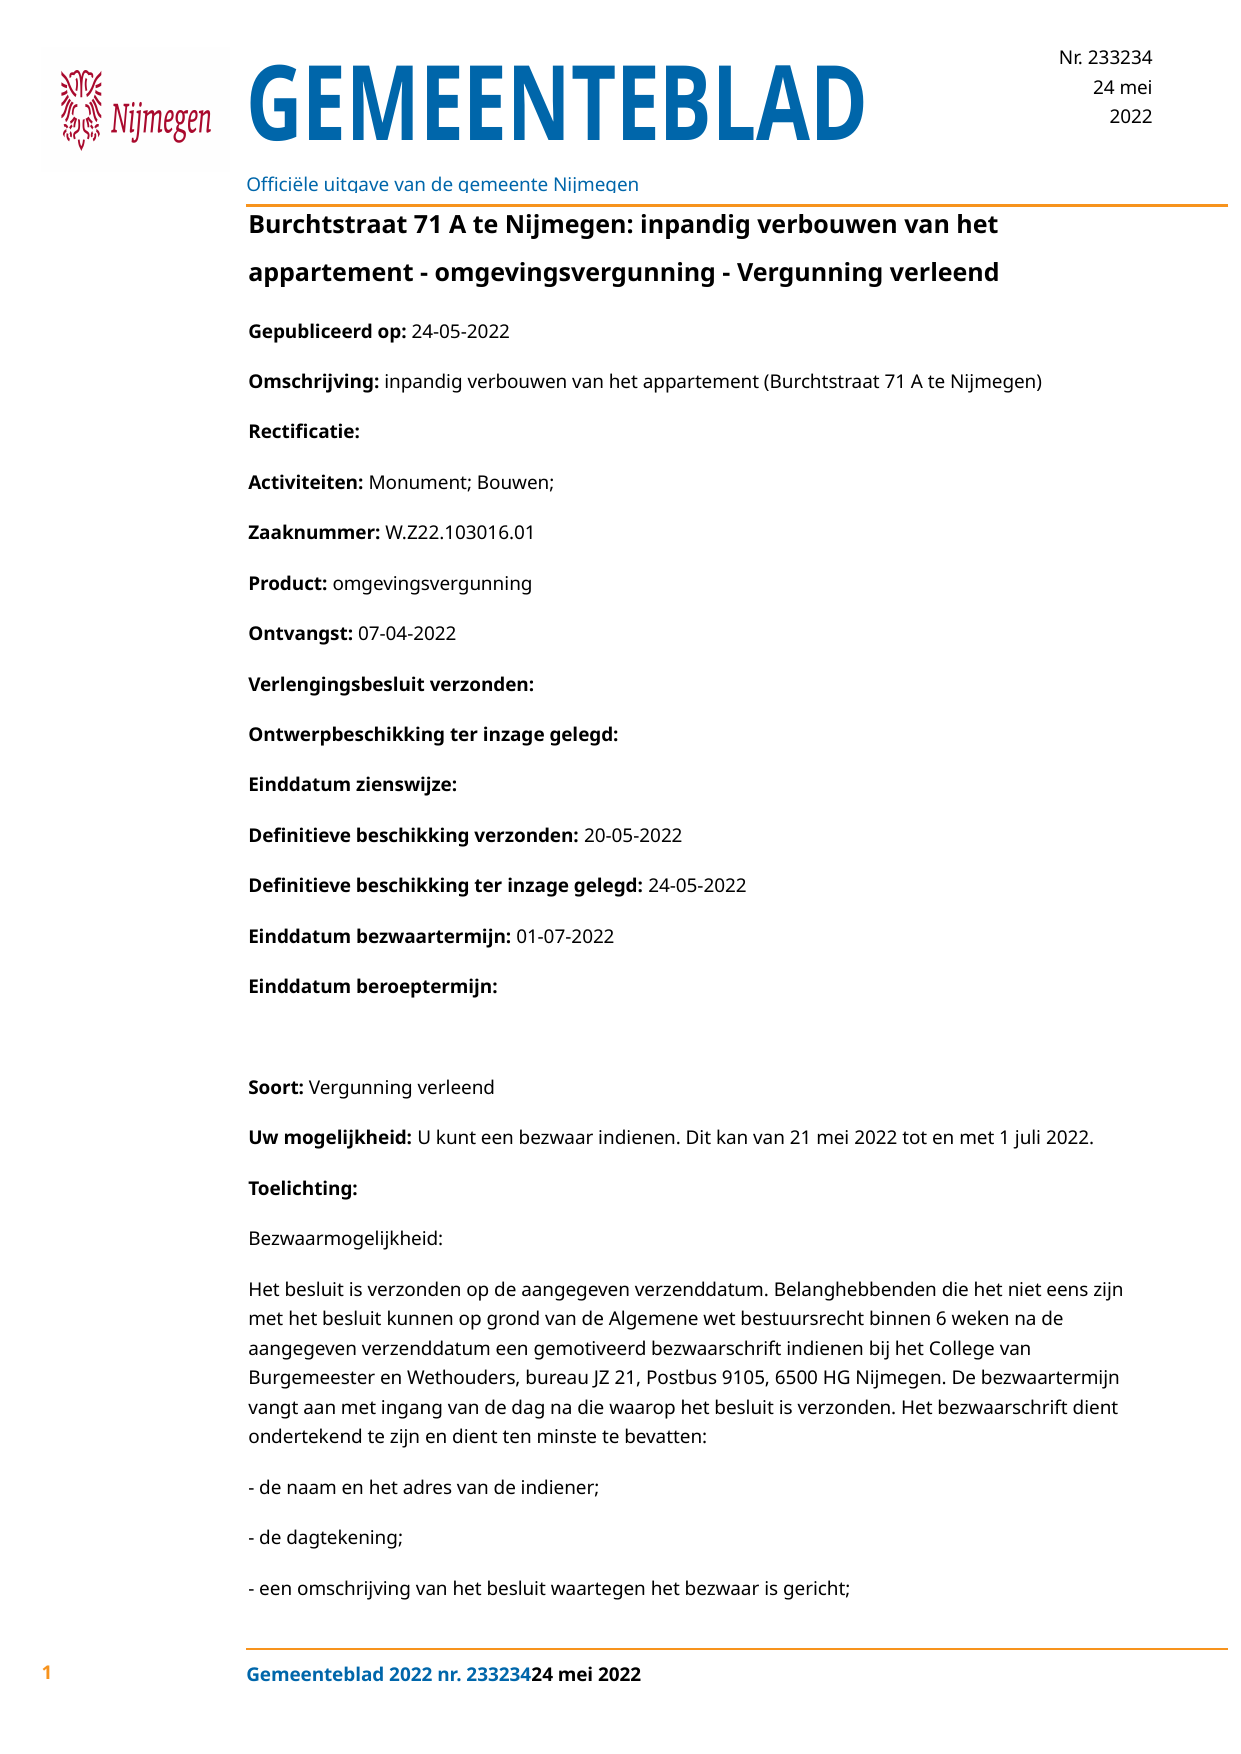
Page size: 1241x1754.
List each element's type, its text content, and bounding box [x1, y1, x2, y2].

picture [41, 47, 231, 172]
text Burchtstraat 71 A te Nijmegen: inpandig verbouwen van het appartement - omgevingsvergunning - Vergunning verleend [248, 207, 1152, 288]
text Product: omgevingsvergunning [248, 570, 1152, 596]
text Gepubliceerd op: 24-05-2022 [248, 318, 1152, 344]
text Zaaknummer: W.Z22.103016.01 [248, 519, 1152, 545]
text Definitieve beschikking ter inzage gelegd: 24-05-2022 [248, 872, 1152, 898]
text Rectificatie: [248, 419, 1152, 444]
text Verlengingsbesluit verzonden: [248, 671, 1152, 697]
text Definitieve beschikking verzonden: 20-05-2022 [248, 822, 1152, 848]
text Uw mogelijkheid: U kunt een bezwaar indienen. Dit kan van 21 mei 2022 tot en met 1 juli 2022. [248, 1124, 1152, 1150]
text Omschrijving: inpandig verbouwen van het appartement (Burchtstraat 71 A te Nijmegen) [248, 368, 1152, 394]
text Toelichting: [248, 1175, 1152, 1201]
text Bezwaarmogelijkheid: [248, 1225, 1152, 1251]
text Einddatum beroeptermijn: [248, 973, 1152, 999]
text - de dagtekening; [248, 1524, 1152, 1550]
text Ontwerpbeschikking ter inzage gelegd: [248, 721, 1152, 747]
text Activiteiten: Monument; Bouwen; [248, 469, 1152, 495]
text Soort: Vergunning verleend [248, 1074, 1152, 1100]
text Ontvangst: 07-04-2022 [248, 620, 1152, 646]
text - de naam en het adres van de indiener; [248, 1474, 1152, 1500]
text Einddatum zienswijze: [248, 772, 1152, 797]
text - een omschrijving van het besluit waartegen het bezwaar is gericht; [248, 1575, 1152, 1601]
text Het besluit is verzonden op de aangegeven verzenddatum. Belanghebbenden die het niet eens zijn met het besluit kunnen op grond van de Algemene wet bestuursrecht binnen 6 weken na de aangegeven verzenddatum een gemotiveerd bezwaarschrift indienen bij het College van Burgemeester en Wethouders, bureau JZ 21, Postbus 9105, 6500 HG Nijmegen. De bezwaartermijn vangt aan met ingang van de dag na die waarop het besluit is verzonden. Het bezwaarschrift dient ondertekend te zijn en dient ten minste te bevatten: [248, 1276, 1152, 1449]
text Einddatum bezwaartermijn: 01-07-2022 [248, 923, 1152, 949]
